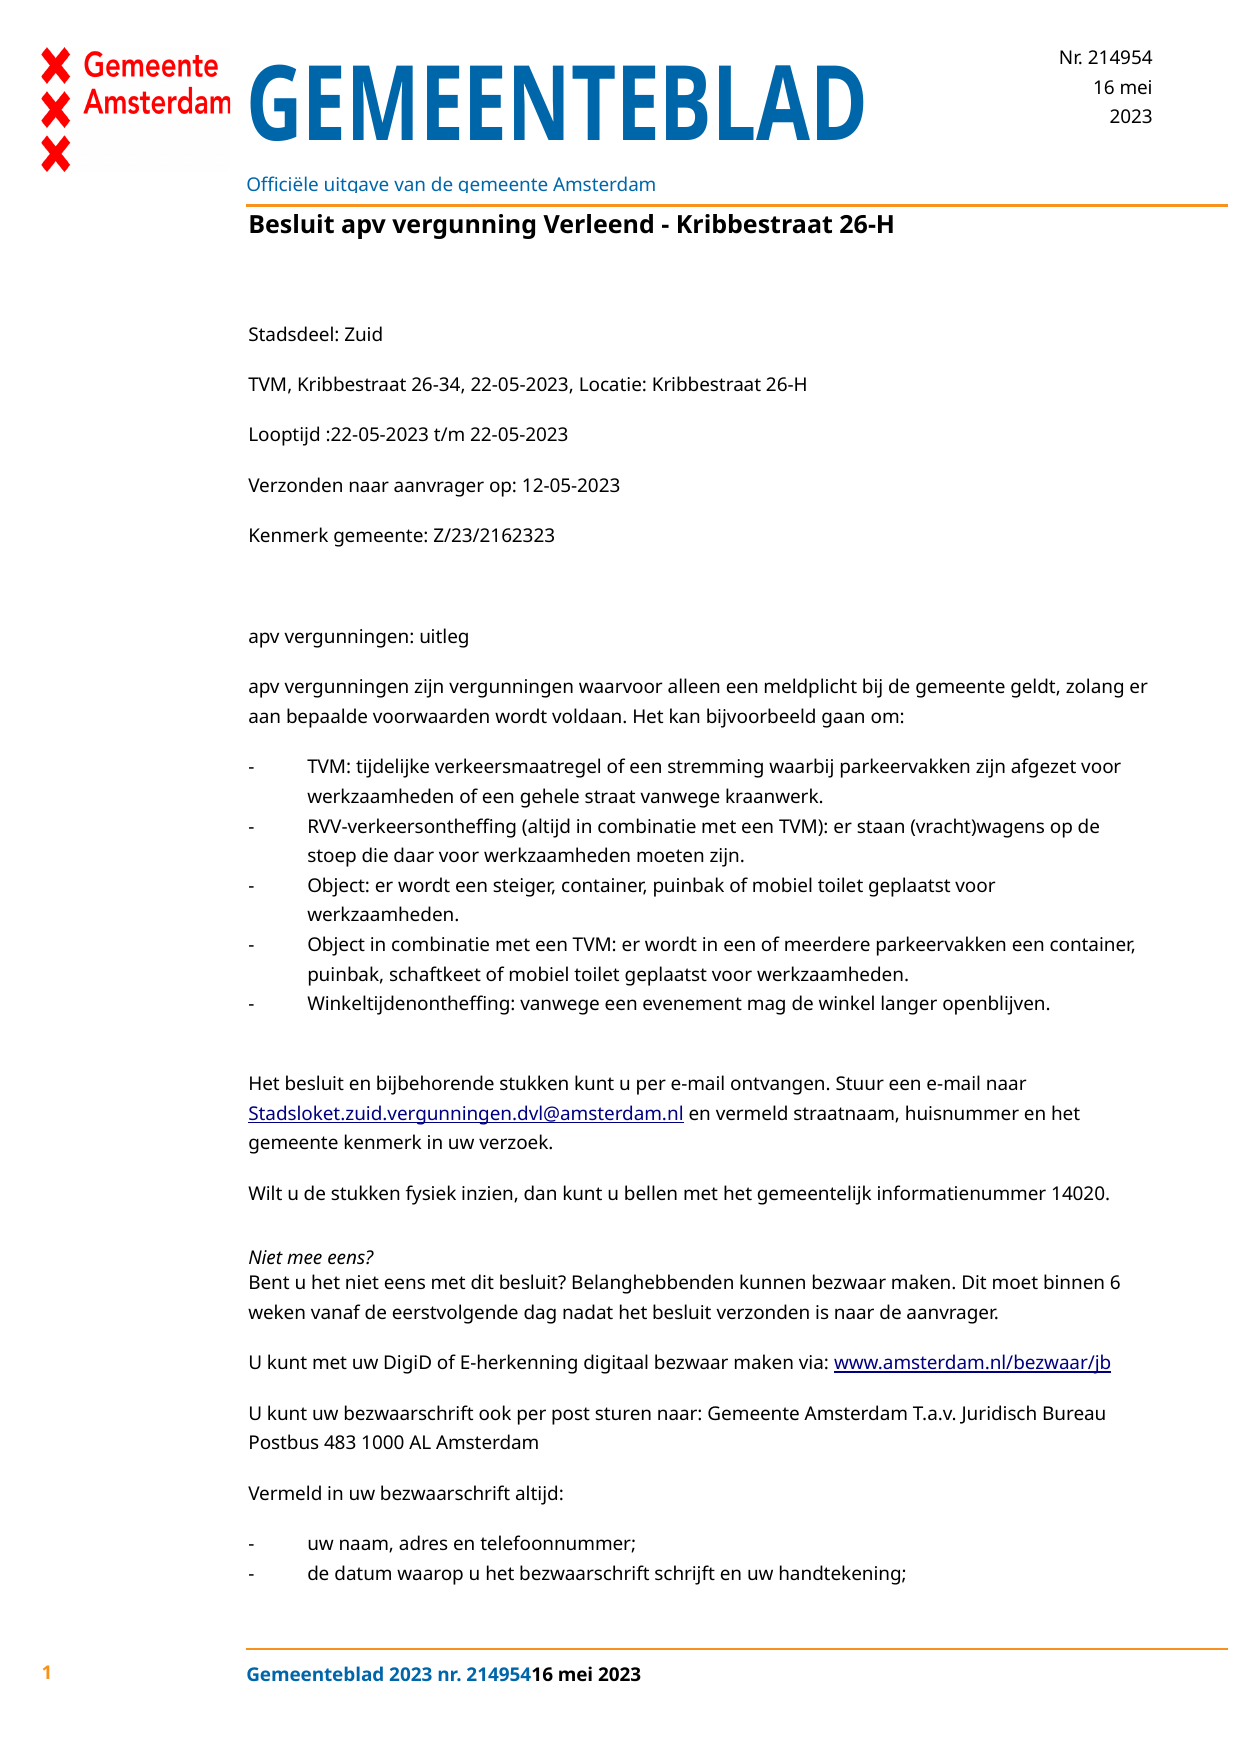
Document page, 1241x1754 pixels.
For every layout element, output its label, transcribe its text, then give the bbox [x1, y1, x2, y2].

text Besluit apv vergunning Verleend - Kribbestraat 26-H [248, 207, 1152, 241]
text Verzonden naar aanvrager op: 12-05-2023 [248, 472, 1152, 498]
text U kunt met uw DigiD of E-herkenning digitaal bezwaar maken via: www.amsterdam.nl/bezwaar/jb [248, 1349, 1152, 1375]
text Wilt u de stukken fysiek inzien, dan kunt u bellen met het gemeentelijk informatienummer 14020. [248, 1180, 1152, 1206]
text Het besluit en bijbehorende stukken kunt u per e-mail ontvangen. Stuur een e-mail naar Stadsloket.zuid.vergunningen.dvl@amsterdam.nl en vermeld straatnaam, huisnummer en het gemeente kenmerk in uw verzoek. [248, 1070, 1152, 1155]
text Stadsdeel: Zuid [248, 321, 1152, 346]
text apv vergunningen zijn vergunningen waarvoor alleen een meldplicht bij de gemeente geldt, zolang er aan bepaalde voorwaarden wordt voldaan. Het kan bijvoorbeeld gaan om: [248, 674, 1152, 729]
list Object: er wordt een steiger, container, puinbak of mobiel toilet geplaatst voor werkzaamheden. [248, 872, 1152, 927]
picture [41, 47, 231, 172]
list Object in combinatie met een TVM: er wordt in een of meerdere parkeervakken een container, puinbak, schaftkeet of mobiel toilet geplaatst voor werkzaamheden. [248, 931, 1152, 986]
list RVV-verkeersontheffing (altijd in combinatie met een TVM): er staan (vracht)wagens op de stoep die daar voor werkzaamheden moeten zijn. [248, 813, 1152, 868]
text Vermeld in uw bezwaarschrift altijd: [248, 1480, 1152, 1506]
text apv vergunningen: uitleg [248, 623, 1152, 649]
list TVM: tijdelijke verkeersmaatregel of een stremming waarbij parkeervakken zijn afgezet voor werkzaamheden of een gehele straat vanwege kraanwerk. [248, 754, 1152, 809]
text TVM, Kribbestraat 26-34, 22-05-2023, Locatie: Kribbestraat 26-H [248, 371, 1152, 397]
text Kenmerk gemeente: Z/23/2162323 [248, 522, 1152, 548]
list de datum waarop u het bezwaarschrift schrijft en uw handtekening; [248, 1560, 1152, 1586]
text U kunt uw bezwaarschrift ook per post sturen naar: Gemeente Amsterdam T.a.v. Juridisch Bureau Postbus 483 1000 AL Amsterdam [248, 1400, 1152, 1455]
text Looptijd :22-05-2023 t/m 22-05-2023 [248, 422, 1152, 447]
list uw naam, adres en telefoonnummer; [248, 1530, 1152, 1556]
list Winkeltijdenontheffing: vanwege een evenement mag de winkel langer openblijven. [248, 990, 1152, 1016]
text Bent u het niet eens met dit besluit? Belanghebbenden kunnen bezwaar maken. Dit moet binnen 6 weken vanaf de eerstvolgende dag nadat het besluit verzonden is naar de aanvrager. [248, 1269, 1152, 1325]
text Niet mee eens? [248, 1244, 1152, 1269]
